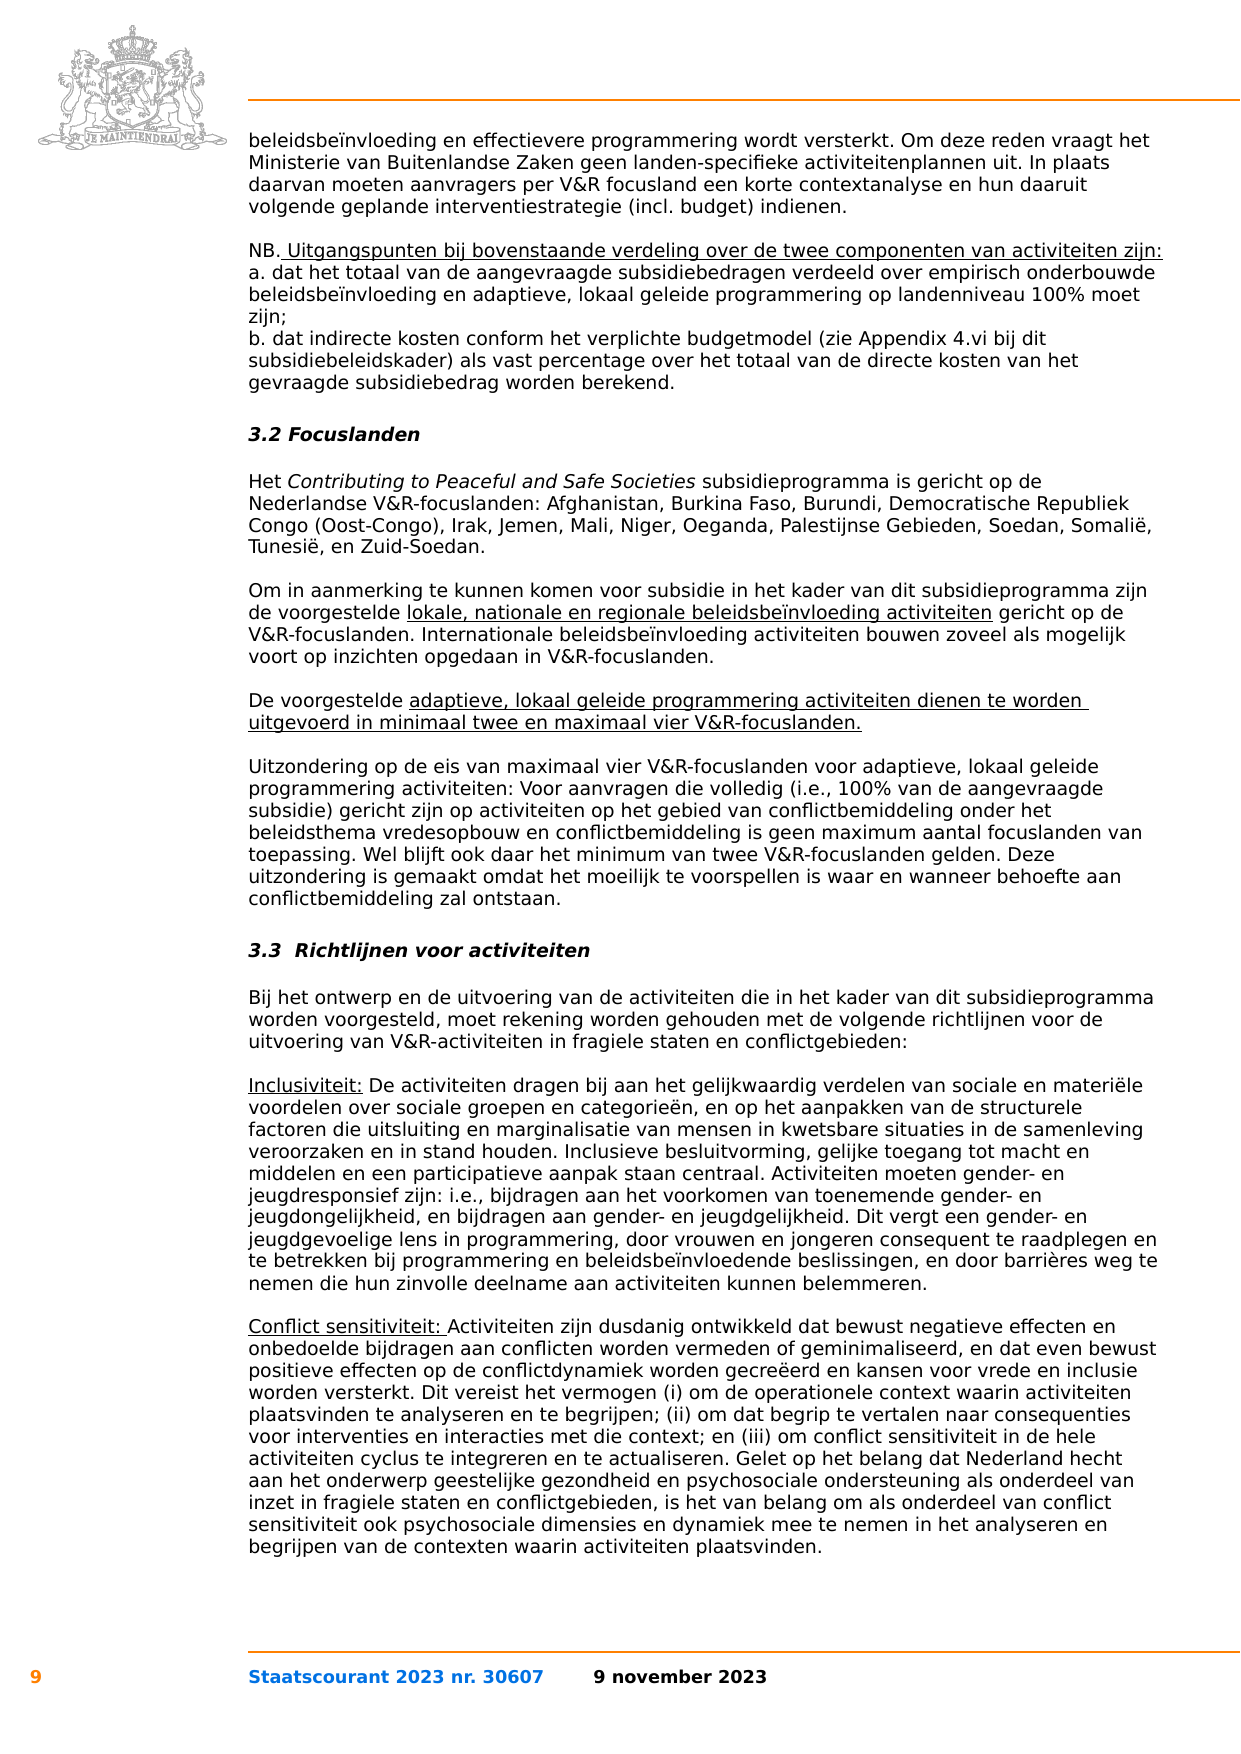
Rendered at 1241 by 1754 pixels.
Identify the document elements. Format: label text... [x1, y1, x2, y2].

subtitle 3.3 Richtlijnen voor activiteiten [248, 940, 1163, 962]
text beleidsbeïnvloeding en effectievere programmering wordt versterkt. Om deze reden vraagt het Ministerie van Buitenlandse Zaken geen landen-specifieke activiteitenplannen uit. In plaats daarvan moeten aanvragers per V&R focusland een korte contextanalyse en hun daaruit volgende geplande interventiestrategie (incl. budget) indienen. [248, 130, 1163, 218]
text b. dat indirecte kosten conform het verplichte budgetmodel (zie Appendix 4.vi bij dit subsidiebeleidskader) als vast percentage over het totaal van de directe kosten van het gevraagde subsidiebedrag worden berekend. [248, 328, 1163, 393]
text Uitzondering op de eis van maximaal vier V&R-focuslanden voor adaptieve, lokaal geleide programmering activiteiten: Voor aanvragen die volledig (i.e., 100% van de aangevraagde subsidie) gericht zijn op activiteiten op het gebied van conflictbemiddeling onder het beleidsthema vredesopbouw en conflictbemiddeling is geen maximum aantal focuslanden van toepassing. Wel blijft ook daar het minimum van twee V&R-focuslanden gelden. Deze uitzondering is gemaakt omdat het moeilijk te voorspellen is waar en wanneer behoefte aan conflictbemiddeling zal ontstaan. [248, 756, 1163, 910]
subtitle 3.2 Focuslanden [248, 423, 1163, 446]
text Om in aanmerking te kunnen komen voor subsidie in het kader van dit subsidieprogramma zijn de voorgestelde lokale, nationale en regionale beleidsbeïnvloeding activiteiten gericht op de V&R-focuslanden. Internationale beleidsbeïnvloeding activiteiten bouwen zoveel als mogelijk voort op inzichten opgedaan in V&R-focuslanden. [248, 580, 1163, 668]
text Inclusiviteit: De activiteiten dragen bij aan het gelijkwaardig verdelen van sociale en materiële voordelen over sociale groepen en categorieën, en op het aanpakken van de structurele factoren die uitsluiting en marginalisatie van mensen in kwetsbare situaties in de samenleving veroorzaken en in stand houden. Inclusieve besluitvorming, gelijke toegang tot macht en middelen en een participatieve aanpak staan centraal. Activiteiten moeten gender- en jeugdresponsief zijn: i.e., bijdragen aan het voorkomen van toenemende gender- en jeugdongelijkheid, en bijdragen aan gender- en jeugdgelijkheid. Dit vergt een gender- en jeugdgevoelige lens in programmering, door vrouwen en jongeren consequent te raadplegen en te betrekken bij programmering en beleidsbeïnvloedende beslissingen, en door barrières weg te nemen die hun zinvolle deelname aan activiteiten kunnen belemmeren. [248, 1074, 1163, 1294]
text Het Contributing to Peaceful and Safe Societies subsidieprogramma is gericht op de Nederlandse V&R-focuslanden: Afghanistan, Burkina Faso, Burundi, Democratische Republiek Congo (Oost-Congo), Irak, Jemen, Mali, Niger, Oeganda, Palestijnse Gebieden, Soedan, Somalië, Tunesië, en Zuid-Soedan. [248, 471, 1163, 558]
text Bij het ontwerp en de uitvoering van de activiteiten die in het kader van dit subsidieprogramma worden voorgesteld, moet rekening worden gehouden met de volgende richtlijnen voor de uitvoering van V&R-activiteiten in fragiele staten en conflictgebieden: [248, 987, 1163, 1053]
text a. dat het totaal van de aangevraagde subsidiebedragen verdeeld over empirisch onderbouwde beleidsbeïnvloeding en adaptieve, lokaal geleide programmering op landenniveau 100% moet zijn; [248, 262, 1163, 328]
text De voorgestelde adaptieve, lokaal geleide programmering activiteiten dienen te worden uitgevoerd in minimaal twee en maximaal vier V&R-focuslanden. [248, 690, 1163, 734]
picture [38, 25, 227, 150]
text NB. Uitgangspunten bij bovenstaande verdeling over de twee componenten van activiteiten zijn: [248, 240, 1163, 262]
text Conflict sensitiviteit: Activiteiten zijn dusdanig ontwikkeld dat bewust negatieve effecten en onbedoelde bijdragen aan conflicten worden vermeden of geminimaliseerd, en dat even bewust positieve effecten op de conflictdynamiek worden gecreëerd en kansen voor vrede en inclusie worden versterkt. Dit vereist het vermogen (i) om de operationele context waarin activiteiten plaatsvinden te analyseren en te begrijpen; (ii) om dat begrip te vertalen naar consequenties voor interventies en interacties met die context; en (iii) om conflict sensitiviteit in de hele activiteiten cyclus te integreren en te actualiseren. Gelet op het belang dat Nederland hecht aan het onderwerp geestelijke gezondheid en psychosociale ondersteuning als onderdeel van inzet in fragiele staten en conflictgebieden, is het van belang om als onderdeel van conflict sensitiviteit ook psychosociale dimensies en dynamiek mee te nemen in het analyseren en begrijpen van de contexten waarin activiteiten plaatsvinden. [248, 1316, 1163, 1558]
